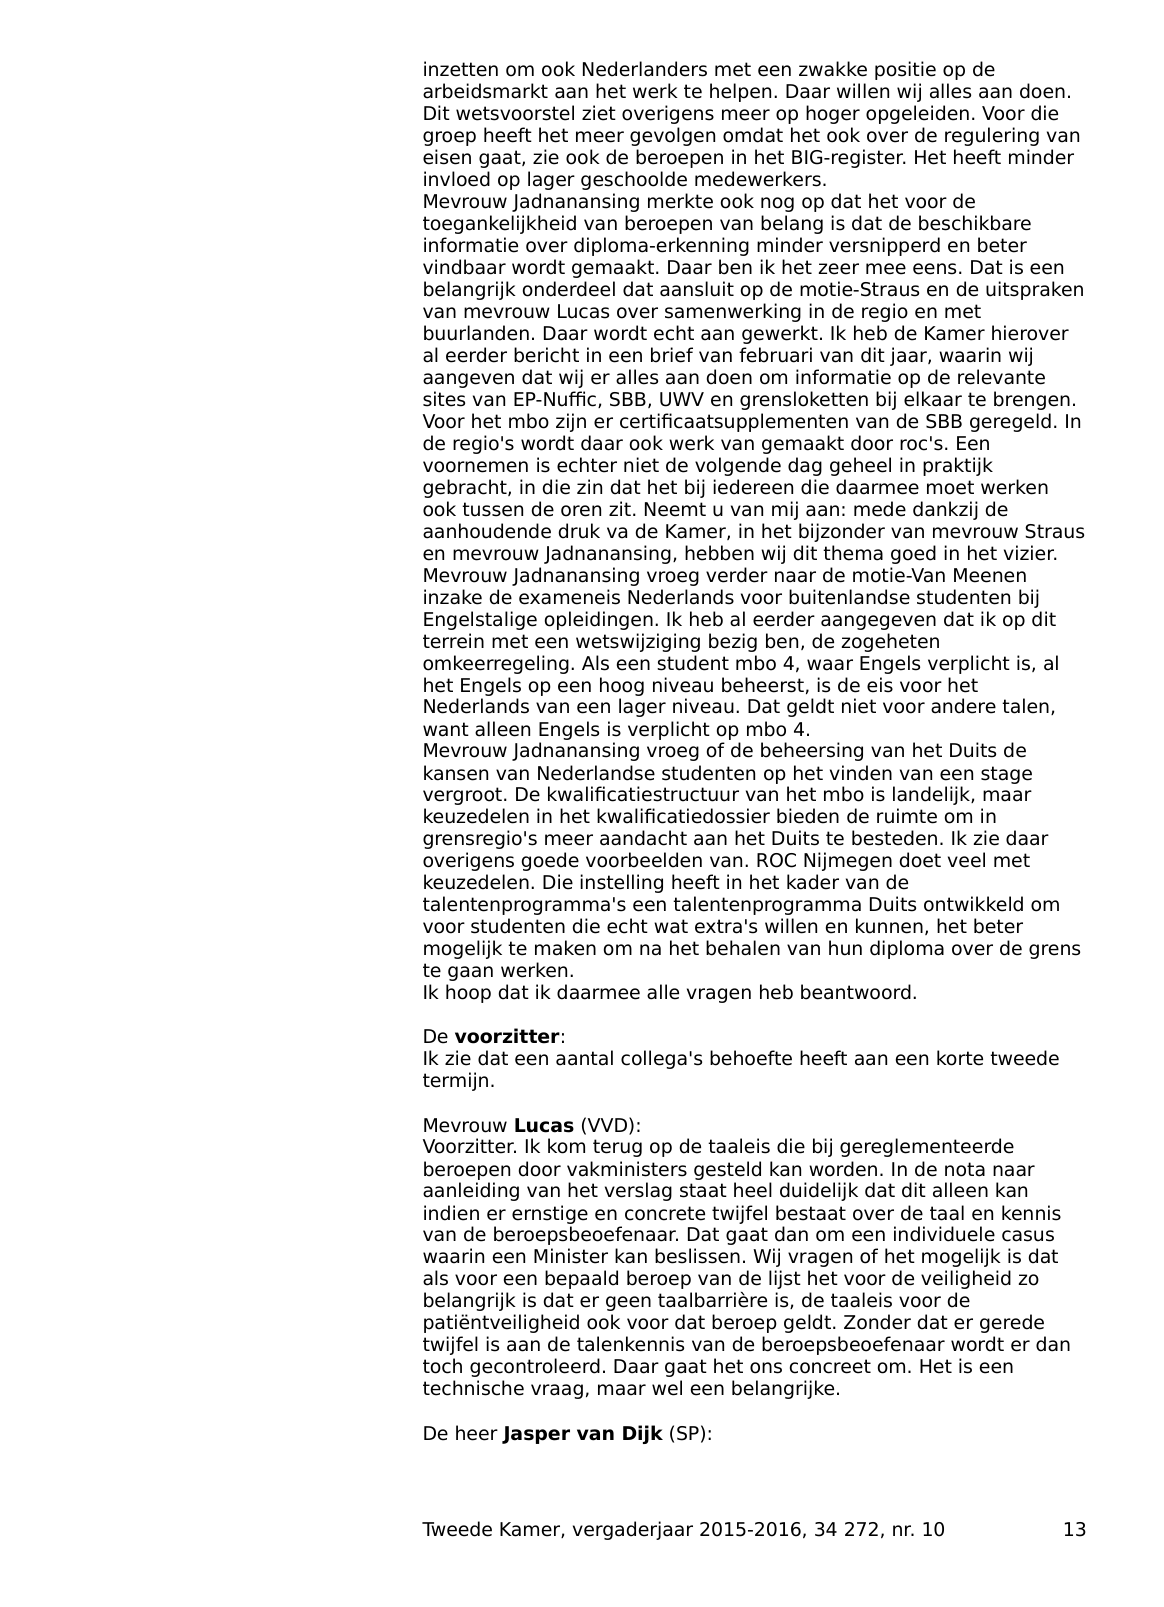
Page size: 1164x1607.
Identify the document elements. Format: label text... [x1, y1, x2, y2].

text Ik hoop dat ik daarmee alle vragen heb beantwoord. [422, 982, 1087, 1004]
text Mevrouw Lucas (VVD): [422, 1114, 1087, 1136]
text inzetten om ook Nederlanders met een zwakke positie op de arbeidsmarkt aan het werk te helpen. Daar willen wij alles aan doen. Dit wetsvoorstel ziet overigens meer op hoger opgeleiden. Voor die groep heeft het meer gevolgen omdat het ook over de regulering van eisen gaat, zie ook de beroepen in het BIG-register. Het heeft minder invloed op lager geschoolde medewerkers. [422, 59, 1087, 191]
text Ik zie dat een aantal collega's behoefte heeft aan een korte tweede termijn. [422, 1048, 1087, 1092]
text Mevrouw Jadnanansing vroeg verder naar de motie-Van Meenen inzake de exameneis Nederlands voor buitenlandse studenten bij Engelstalige opleidingen. Ik heb al eerder aangegeven dat ik op dit terrein met een wetswijziging bezig ben, de zogeheten omkeerregeling. Als een student mbo 4, waar Engels verplicht is, al het Engels op een hoog niveau beheerst, is de eis voor het Nederlands van een lager niveau. Dat geldt niet voor andere talen, want alleen Engels is verplicht op mbo 4. [422, 564, 1087, 740]
text Mevrouw Jadnanansing vroeg of de beheersing van het Duits de kansen van Nederlandse studenten op het vinden van een stage vergroot. De kwalificatiestructuur van het mbo is landelijk, maar keuzedelen in het kwalificatiedossier bieden de ruimte om in grensregio's meer aandacht aan het Duits te besteden. Ik zie daar overigens goede voorbeelden van. ROC Nijmegen doet veel met keuzedelen. Die instelling heeft in het kader van de talentenprogramma's een talentenprogramma Duits ontwikkeld om voor studenten die echt wat extra's willen en kunnen, het beter mogelijk te maken om na het behalen van hun diploma over de grens te gaan werken. [422, 740, 1087, 982]
text De heer Jasper van Dijk (SP): [422, 1422, 1087, 1444]
text Voorzitter. Ik kom terug op de taaleis die bij gereglementeerde beroepen door vakministers gesteld kan worden. In de nota naar aanleiding van het verslag staat heel duidelijk dat dit alleen kan indien er ernstige en concrete twijfel bestaat over de taal en kennis van de beroepsbeoefenaar. Dat gaat dan om een individuele casus waarin een Minister kan beslissen. Wij vragen of het mogelijk is dat als voor een bepaald beroep van de lijst het voor de veiligheid zo belangrijk is dat er geen taalbarrière is, de taaleis voor de patiëntveiligheid ook voor dat beroep geldt. Zonder dat er gerede twijfel is aan de talenkennis van de beroepsbeoefenaar wordt er dan toch gecontroleerd. Daar gaat het ons concreet om. Het is een technische vraag, maar wel een belangrijke. [422, 1136, 1087, 1400]
text Mevrouw Jadnanansing merkte ook nog op dat het voor de toegankelijkheid van beroepen van belang is dat de beschikbare informatie over diploma-erkenning minder versnipperd en beter vindbaar wordt gemaakt. Daar ben ik het zeer mee eens. Dat is een belangrijk onderdeel dat aansluit op de motie-Straus en de uitspraken van mevrouw Lucas over samenwerking in de regio en met buurlanden. Daar wordt echt aan gewerkt. Ik heb de Kamer hierover al eerder bericht in een brief van februari van dit jaar, waarin wij aangeven dat wij er alles aan doen om informatie op de relevante sites van EP-Nuffic, SBB, UWV en grensloketten bij elkaar te brengen. Voor het mbo zijn er certificaatsupplementen van de SBB geregeld. In de regio's wordt daar ook werk van gemaakt door roc's. Een voornemen is echter niet de volgende dag geheel in praktijk gebracht, in die zin dat het bij iedereen die daarmee moet werken ook tussen de oren zit. Neemt u van mij aan: mede dankzij de aanhoudende druk va de Kamer, in het bijzonder van mevrouw Straus en mevrouw Jadnanansing, hebben wij dit thema goed in het vizier. [422, 191, 1087, 564]
text De voorzitter: [422, 1026, 1087, 1048]
